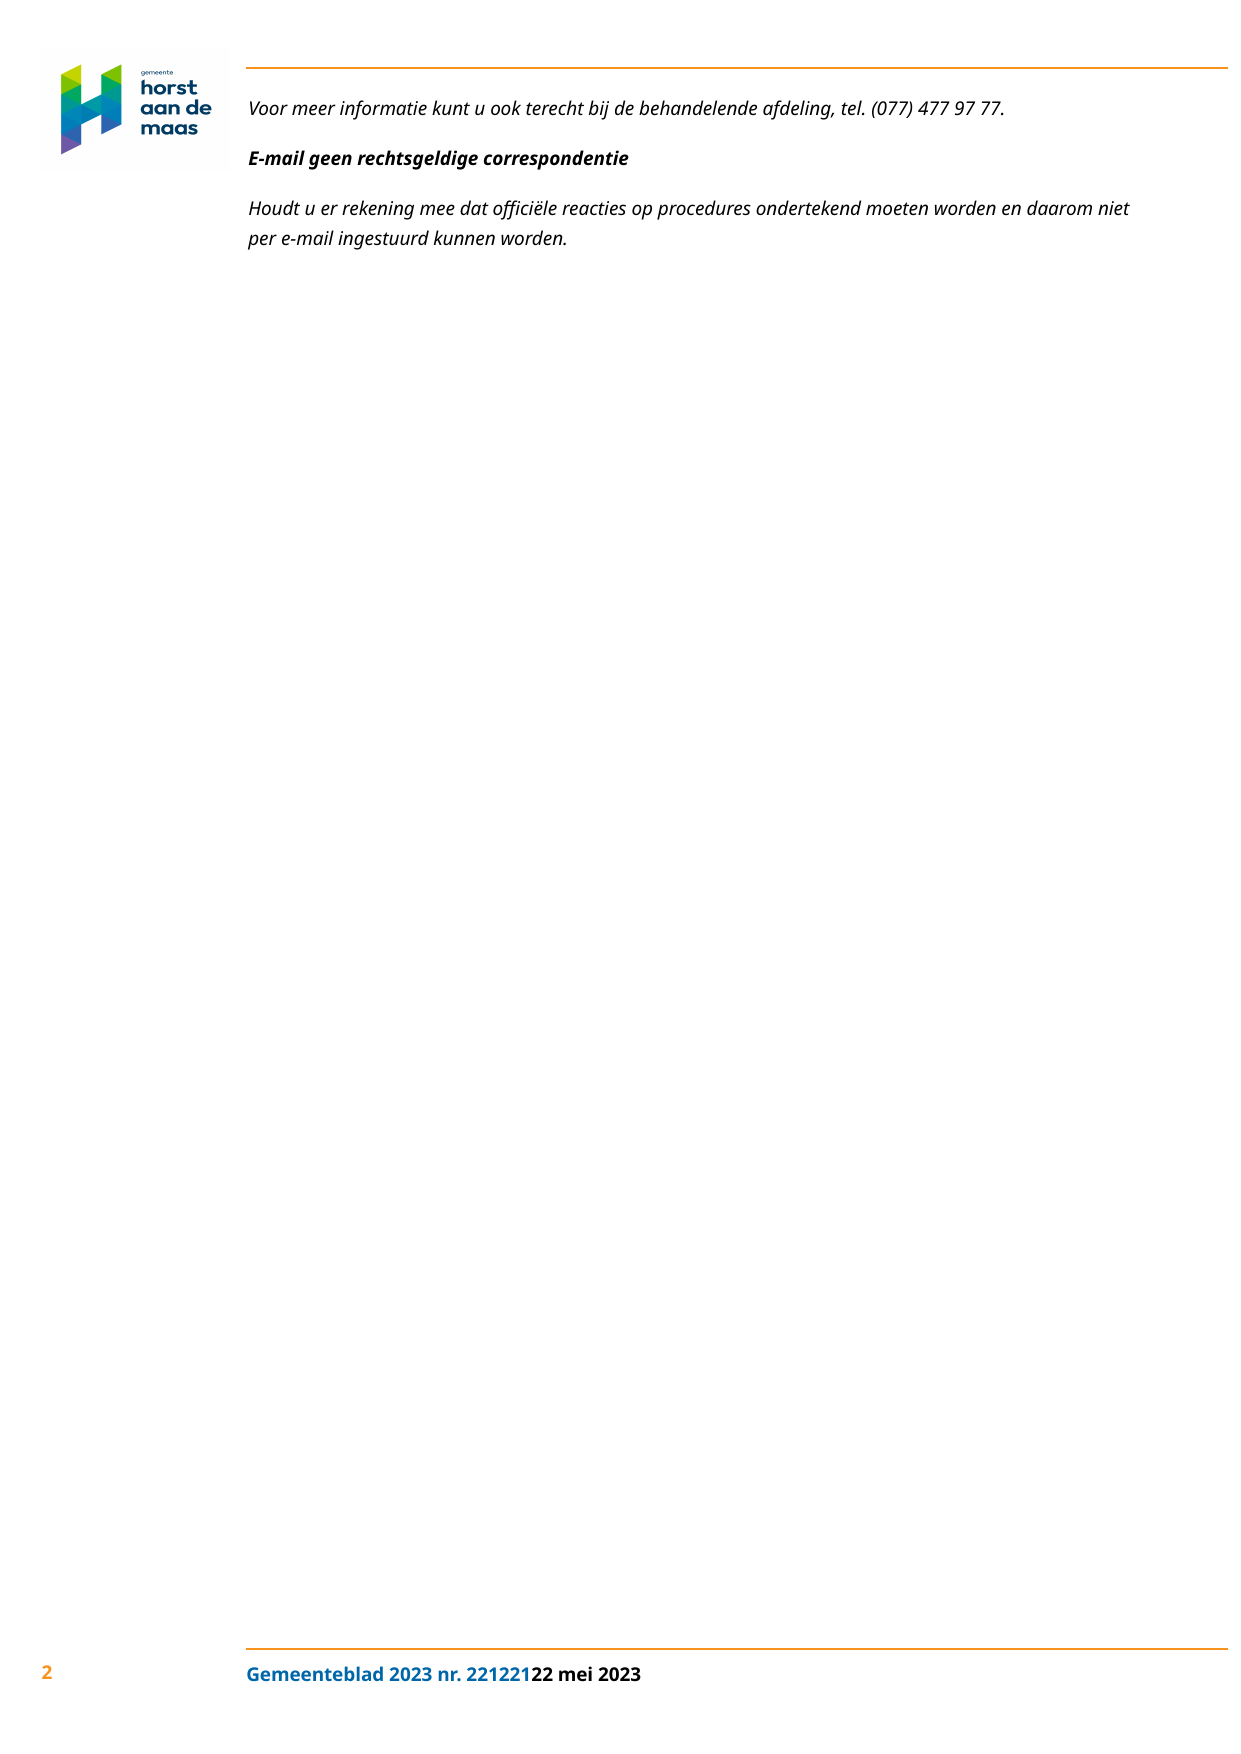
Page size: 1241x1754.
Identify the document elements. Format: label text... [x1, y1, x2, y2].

text Houdt u er rekening mee dat officiële reacties op procedures ondertekend moeten worden en daarom niet per e-mail ingestuurd kunnen worden. [248, 196, 1152, 251]
text E-mail geen rechtsgeldige correspondentie [248, 145, 1152, 171]
picture [41, 47, 231, 172]
text Voor meer informatie kunt u ook terecht bij de behandelende afdeling, tel. (077) 477 97 77. [248, 95, 1152, 121]
